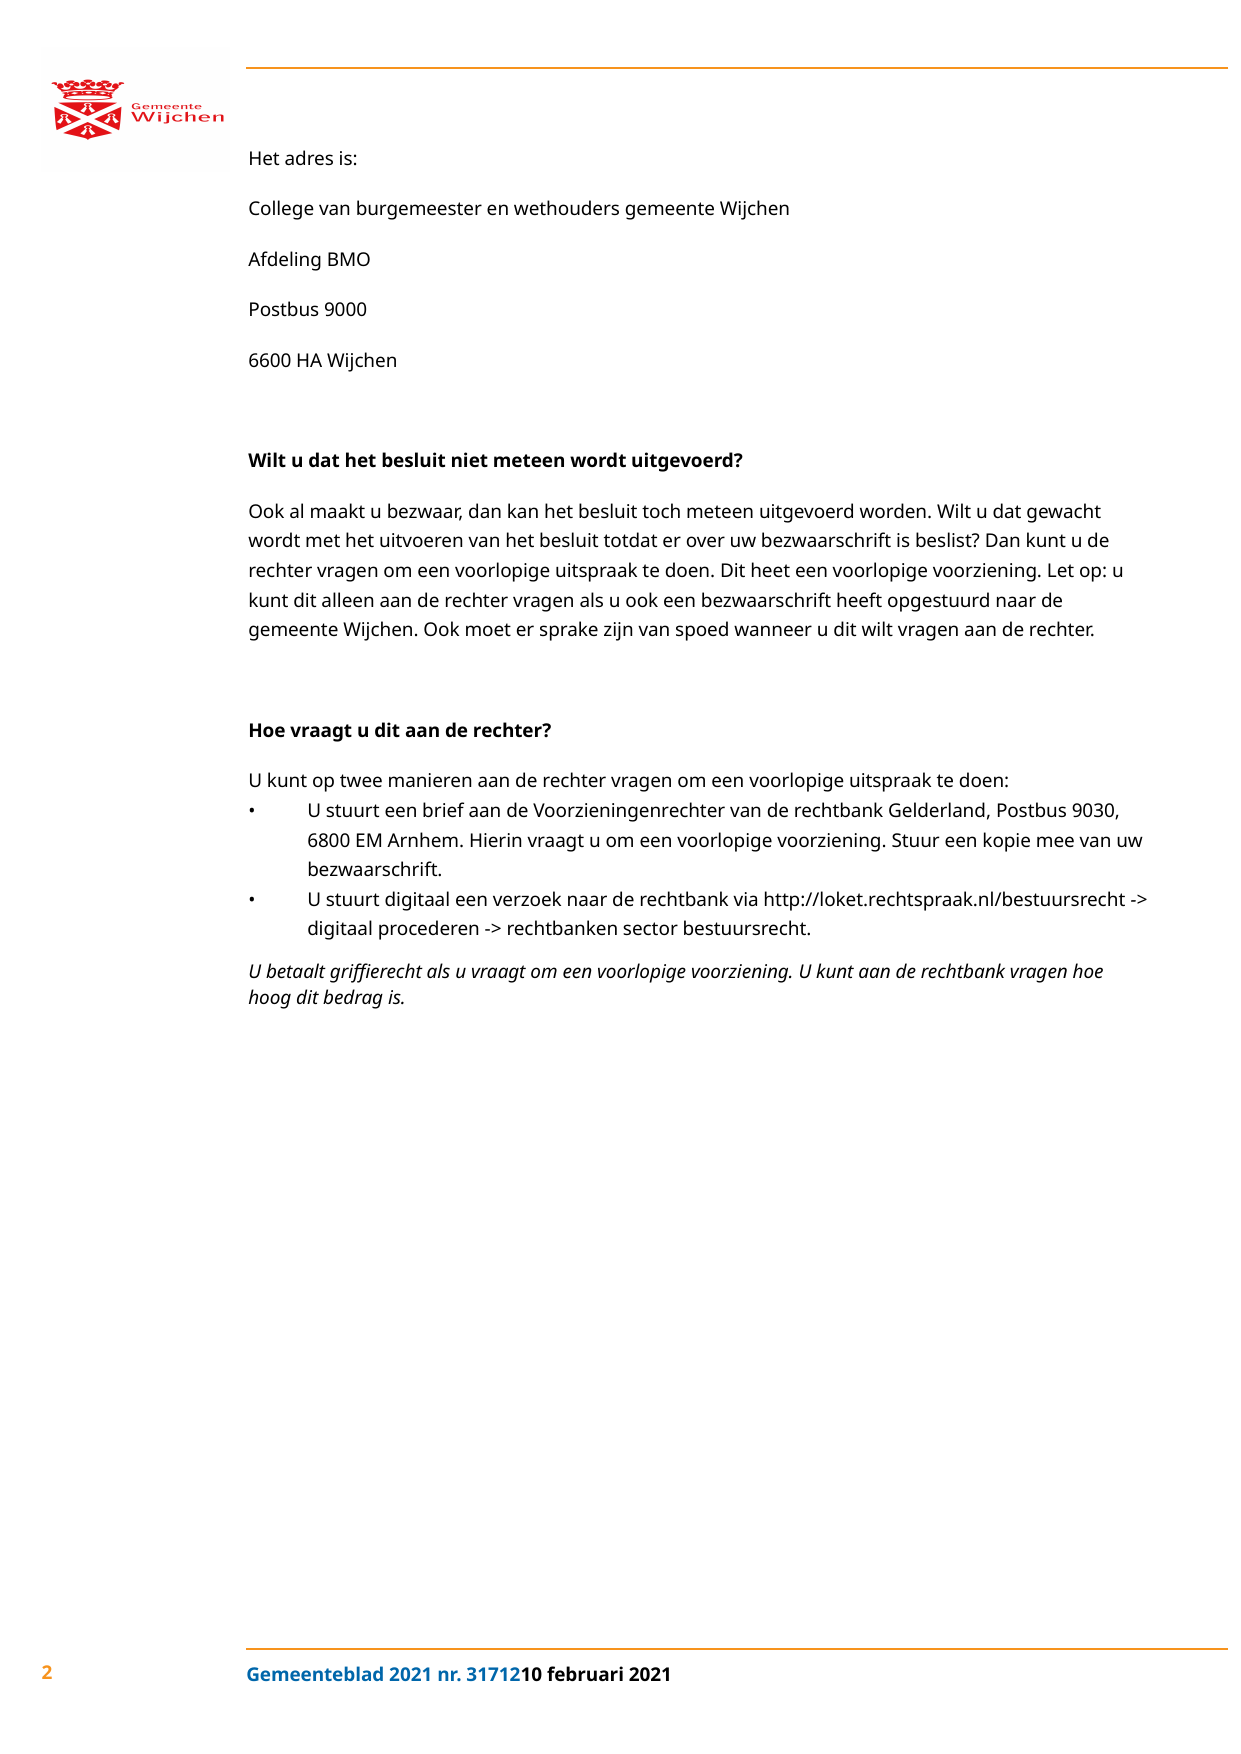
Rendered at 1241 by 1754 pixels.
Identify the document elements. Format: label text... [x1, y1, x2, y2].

picture [41, 47, 231, 172]
text 6600 HA Wijchen [248, 347, 1152, 373]
text Wilt u dat het besluit niet meteen wordt uitgevoerd? [248, 448, 1152, 473]
text Postbus 9000 [248, 296, 1152, 322]
text U betaalt griffierecht als u vraagt om een voorlopige voorziening. U kunt aan de rechtbank vragen hoe hoog dit bedrag is. [248, 959, 1152, 1010]
text U kunt op twee manieren aan de rechter vragen om een voorlopige uitspraak te doen: [248, 768, 1152, 793]
list U stuurt een brief aan de Voorzieningenrechter van de rechtbank Gelderland, Postbus 9030, 6800 EM Arnhem. Hierin vraagt u om een voorlopige voorziening. Stuur een kopie mee van uw bezwaarschrift. [248, 797, 1152, 882]
text College van burgemeester en wethouders gemeente Wijchen [248, 196, 1152, 221]
list U stuurt digitaal een verzoek naar de rechtbank via http://loket.rechtspraak.nl/bestuursrecht -> digitaal procederen -> rechtbanken sector bestuursrecht. [248, 886, 1152, 941]
text Hoe vraagt u dit aan de rechter? [248, 717, 1152, 743]
text Het adres is: [248, 145, 1152, 171]
text Afdeling BMO [248, 246, 1152, 272]
text Ook al maakt u bezwaar, dan kan het besluit toch meteen uitgevoerd worden. Wilt u dat gewacht wordt met het uitvoeren van het besluit totdat er over uw bezwaarschrift is beslist? Dan kunt u de rechter vragen om een voorlopige uitspraak te doen. Dit heet een voorlopige voorziening. Let op: u kunt dit alleen aan de rechter vragen als u ook een bezwaarschrift heeft opgestuurd naar de gemeente Wijchen. Ook moet er sprake zijn van spoed wanneer u dit wilt vragen aan de rechter. [248, 498, 1152, 642]
